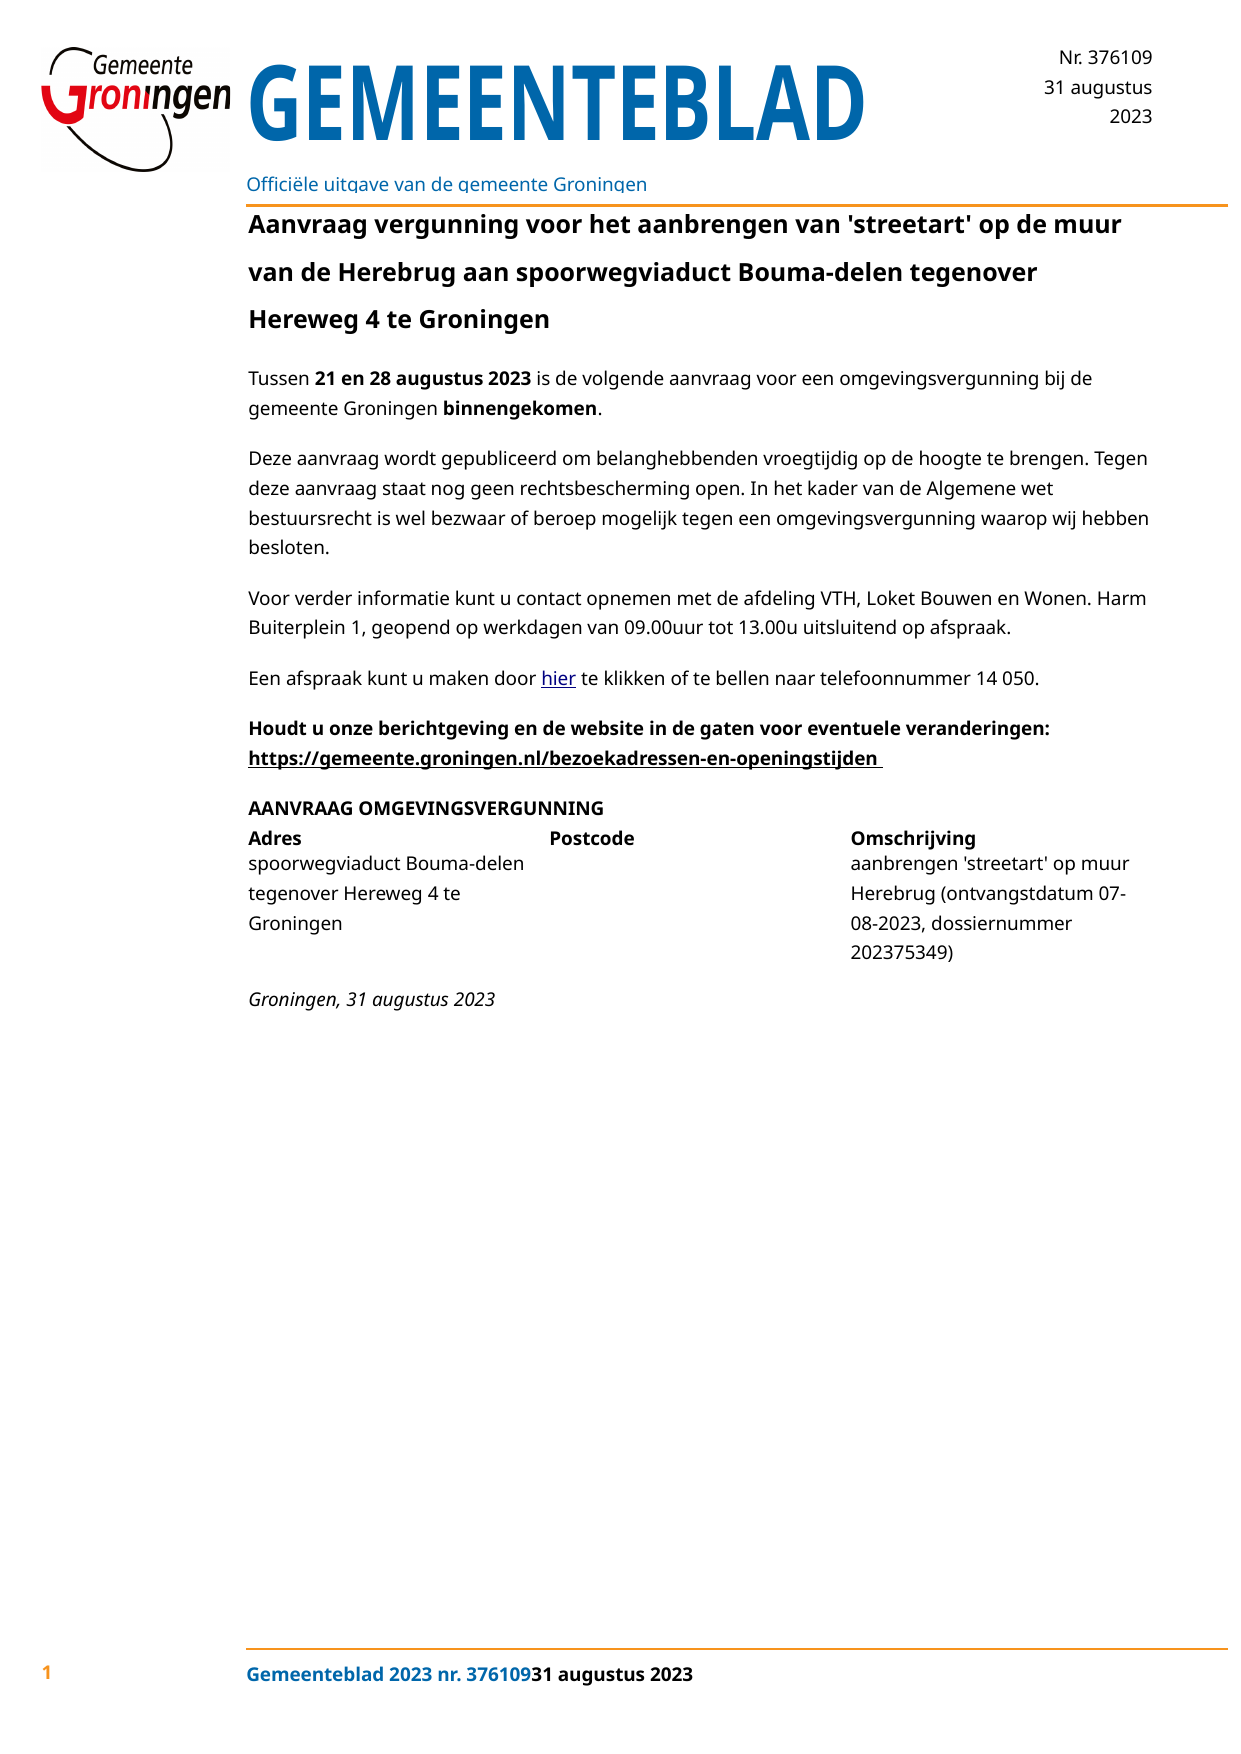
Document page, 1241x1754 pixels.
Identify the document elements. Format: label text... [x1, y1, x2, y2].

text Aanvraag vergunning voor het aanbrengen van 'streetart' op de muur van de Herebrug aan spoorwegviaduct Bouma-delen tegenover Hereweg 4 te Groningen [248, 207, 1152, 336]
table_header Postcode [549, 825, 850, 851]
table_header Adres [248, 825, 549, 851]
text Groningen, 31 augustus 2023 [248, 986, 1152, 1012]
text AANVRAAG OMGEVINGSVERGUNNING [248, 795, 1152, 821]
table_cell spoorwegviaduct Bouma-delen tegenover Hereweg 4 te Groningen [248, 851, 549, 965]
picture [41, 47, 231, 172]
text Houdt u onze berichtgeving en de website in de gaten voor eventuele veranderingen: https://gemeente.groningen.nl/bezoekadressen-en-openingstijden [248, 715, 1152, 770]
table_cell [549, 851, 850, 965]
text Deze aanvraag wordt gepubliceerd om belanghebbenden vroegtijdig op de hoogte te brengen. Tegen deze aanvraag staat nog geen rechtsbescherming open. In het kader van de Algemene wet bestuursrecht is wel bezwaar of beroep mogelijk tegen een omgevingsvergunning waarop wij hebben besloten. [248, 446, 1152, 560]
text Voor verder informatie kunt u contact opnemen met de afdeling VTH, Loket Bouwen en Wonen. Harm Buiterplein 1, geopend op werkdagen van 09.00uur tot 13.00u uitsluitend op afspraak. [248, 585, 1152, 640]
text Tussen 21 en 28 augustus 2023 is de volgende aanvraag voor een omgevingsvergunning bij de gemeente Groningen binnengekomen. [248, 366, 1152, 421]
table_header Omschrijving [850, 825, 1152, 851]
table_cell aanbrengen 'streetart' op muur Herebrug (ontvangstdatum 07-08-2023, dossiernummer 202375349) [850, 851, 1152, 965]
text Een afspraak kunt u maken door hier te klikken of te bellen naar telefoonnummer 14 050. [248, 665, 1152, 690]
